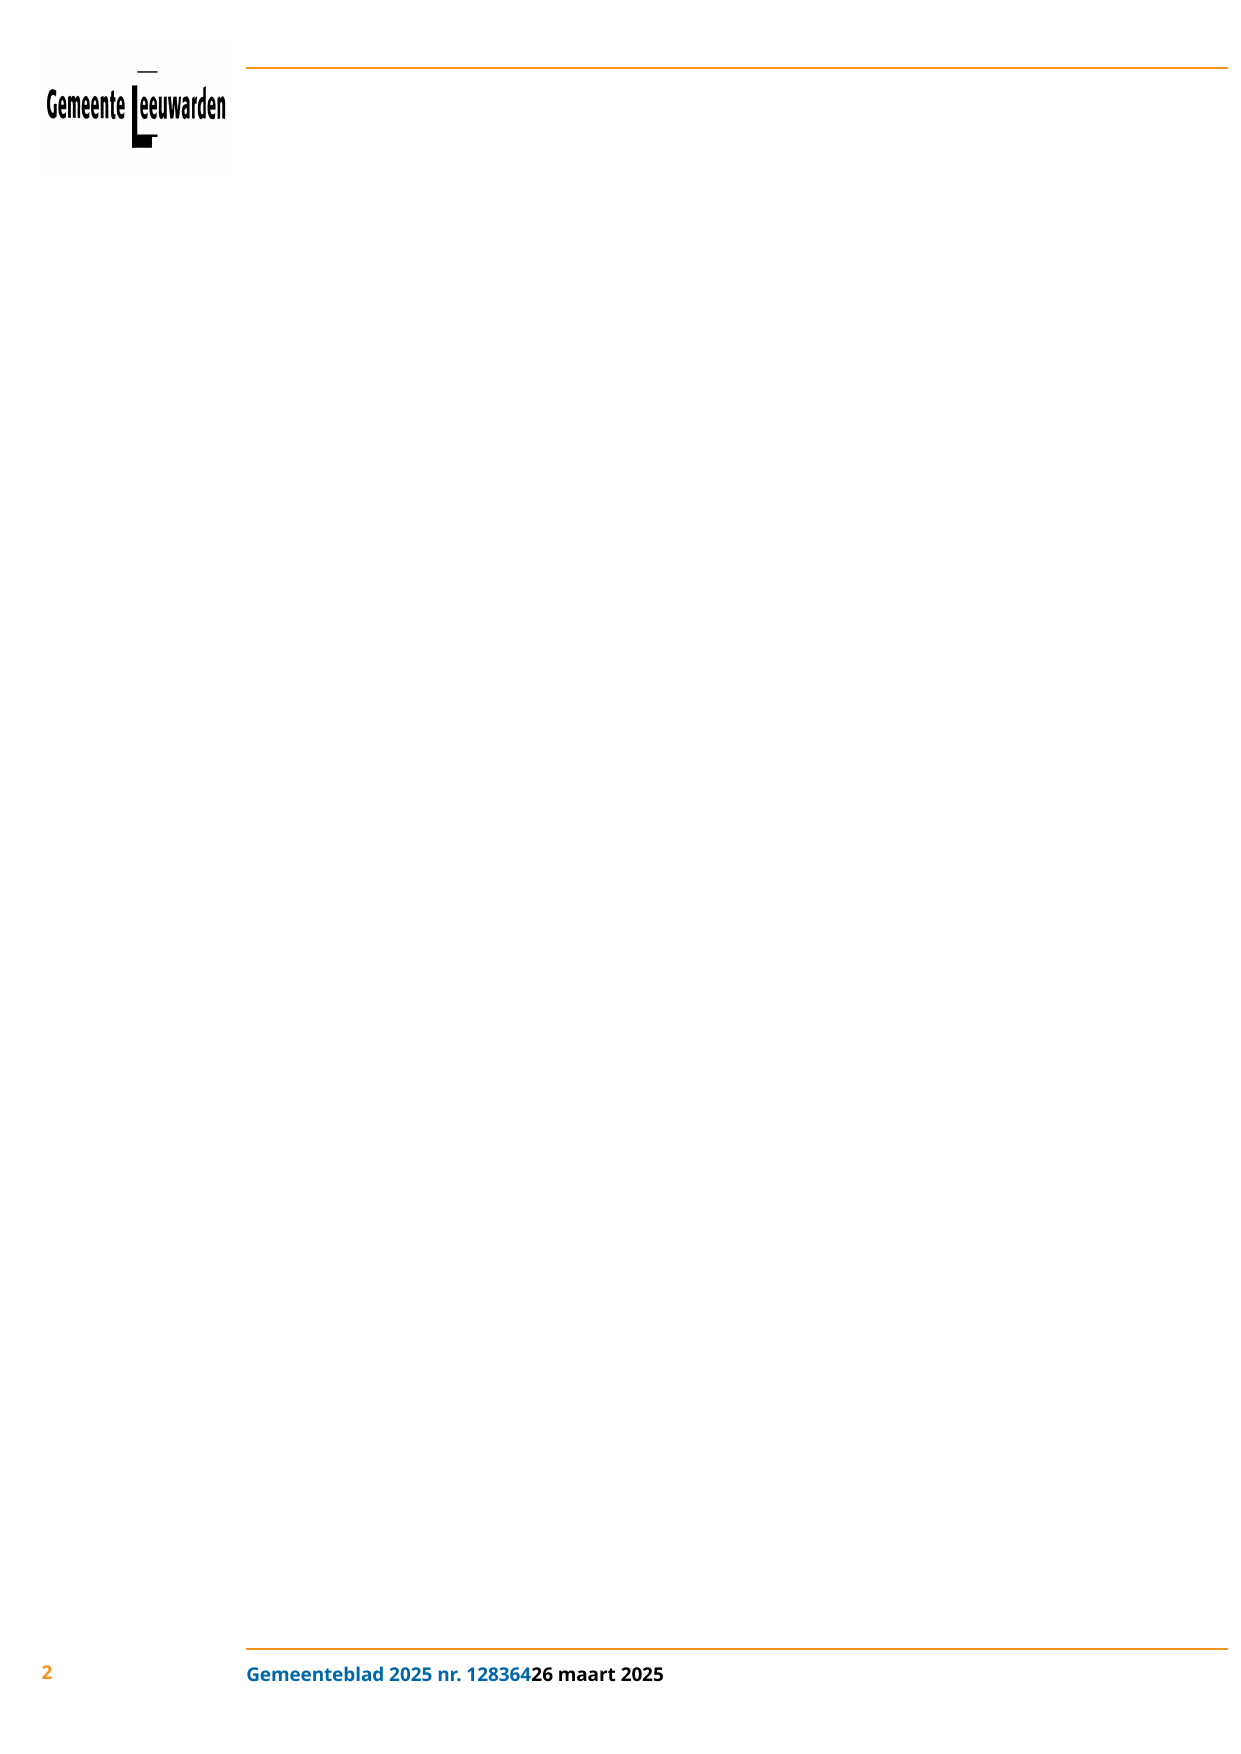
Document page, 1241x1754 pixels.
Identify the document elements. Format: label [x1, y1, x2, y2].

picture [41, 47, 231, 172]
